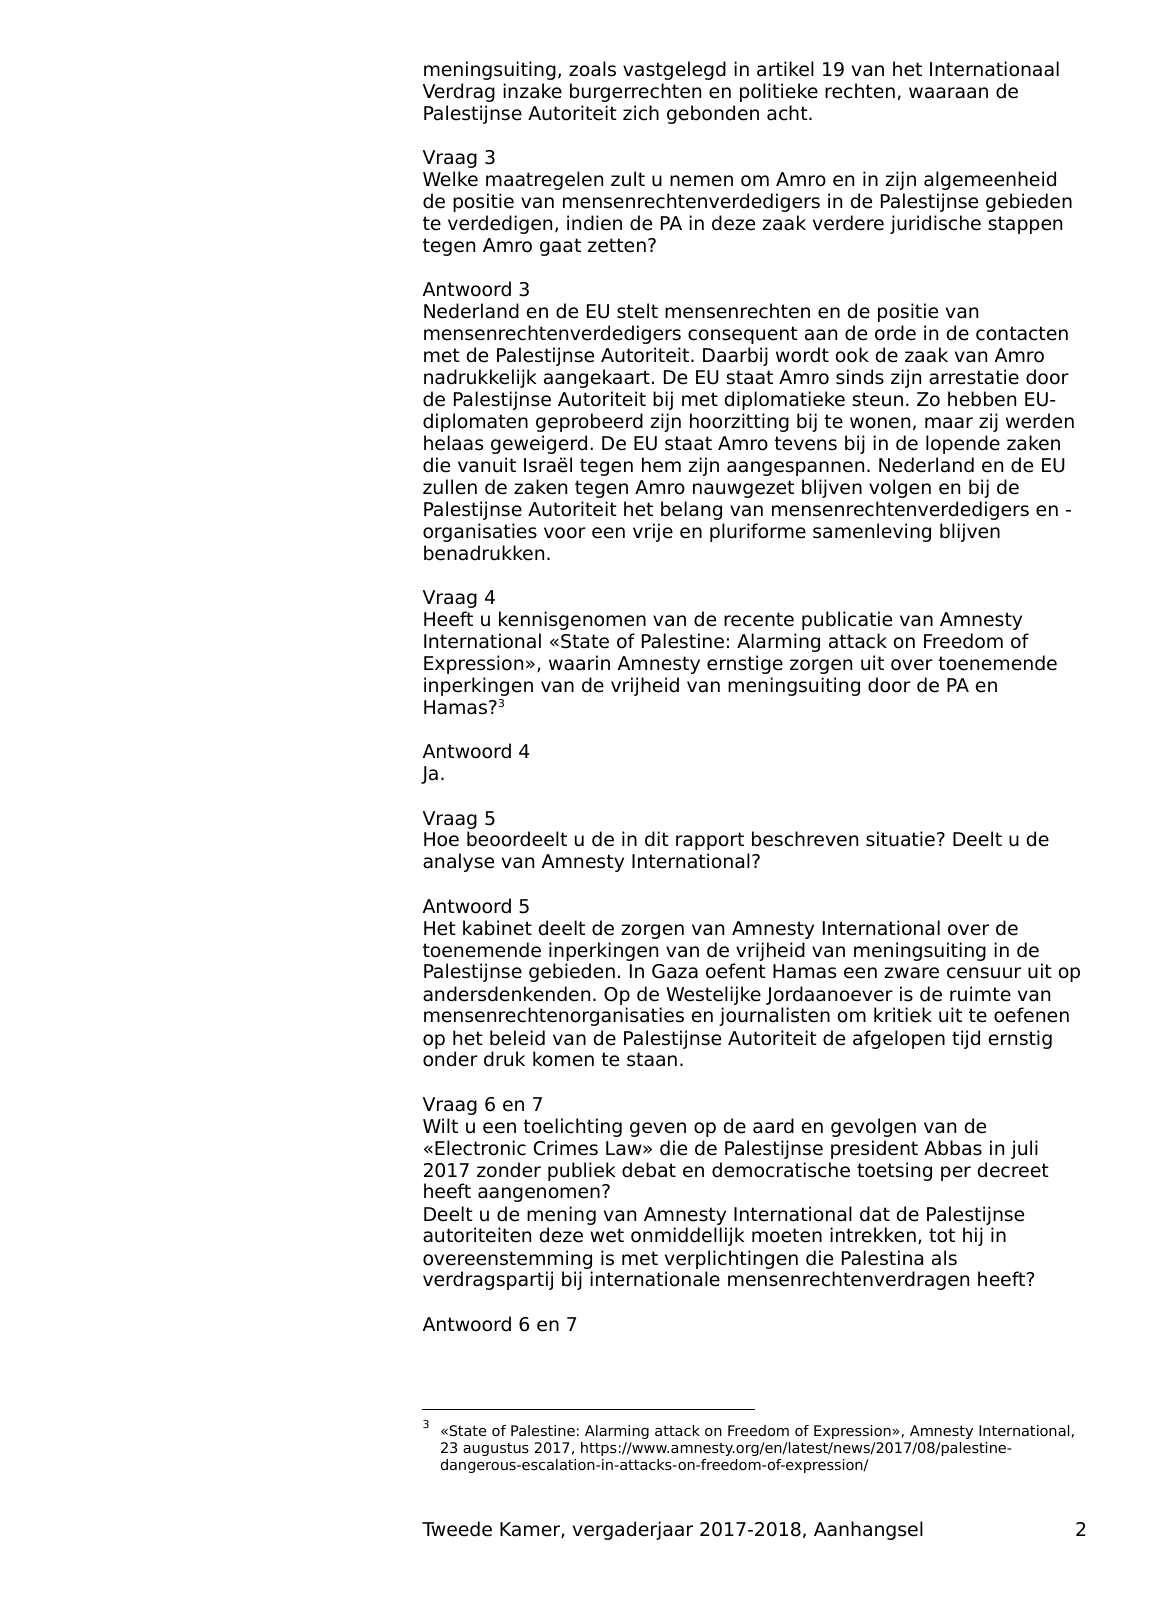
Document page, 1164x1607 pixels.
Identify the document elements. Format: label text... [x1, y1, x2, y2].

text Antwoord 5 [422, 896, 1087, 917]
text Vraag 3 [422, 147, 1087, 169]
text Antwoord 3 [422, 279, 1087, 301]
text Hoe beoordeelt u de in dit rapport beschreven situatie? Deelt u de analyse van Amnesty International? [422, 829, 1087, 873]
text Antwoord 4 [422, 741, 1087, 763]
text Vraag 6 en 7 [422, 1093, 1087, 1116]
text Vraag 4 [422, 587, 1087, 609]
text Heeft u kennisgenomen van de recente publicatie van Amnesty International «State of Palestine: Alarming attack on Freedom of Expression», waarin Amnesty ernstige zorgen uit over toenemende inperkingen van de vrijheid van meningsuiting door de PA en Hamas? [422, 609, 1087, 719]
text meningsuiting, zoals vastgelegd in artikel 19 van het Internationaal Verdrag inzake burgerrechten en politieke rechten, waaraan de Palestijnse Autoriteit zich gebonden acht. [422, 59, 1087, 125]
text Ja. [422, 763, 1087, 785]
text Het kabinet deelt de zorgen van Amnesty International over de toenemende inperkingen van de vrijheid van meningsuiting in de Palestijnse gebieden. In Gaza oefent Hamas een zware censuur uit op andersdenkenden. Op de Westelijke Jordaanoever is de ruimte van mensenrechtenorganisaties en journalisten om kritiek uit te oefenen op het beleid van de Palestijnse Autoriteit de afgelopen tijd ernstig onder druk komen te staan. [422, 917, 1087, 1071]
text Deelt u de mening van Amnesty International dat de Palestijnse autoriteiten deze wet onmiddellijk moeten intrekken, tot hij in overeenstemming is met verplichtingen die Palestina als verdragspartij bij internationale mensenrechtenverdragen heeft? [422, 1203, 1087, 1291]
text Wilt u een toelichting geven op de aard en gevolgen van de «Electronic Crimes Law» die de Palestijnse president Abbas in juli 2017 zonder publiek debat en democratische toetsing per decreet heeft aangenomen? [422, 1116, 1087, 1203]
text Antwoord 6 en 7 [422, 1313, 1087, 1336]
text Welke maatregelen zult u nemen om Amro en in zijn algemeenheid de positie van mensenrechtenverdedigers in de Palestijnse gebieden te verdedigen, indien de PA in deze zaak verdere juridische stappen tegen Amro gaat zetten? [422, 169, 1087, 257]
text «State of Palestine: Alarming attack on Freedom of Expression», Amnesty International, 23 augustus 2017, https://www.amnesty.org/en/latest/news/2017/08/palestine-dangerous-escalation-in-attacks-on-freedom-of-expression/ [422, 1418, 1087, 1474]
text Vraag 5 [422, 807, 1087, 829]
text Nederland en de EU stelt mensenrechten en de positie van mensenrechtenverdedigers consequent aan de orde in de contacten met de Palestijnse Autoriteit. Daarbij wordt ook de zaak van Amro nadrukkelijk aangekaart. De EU staat Amro sinds zijn arrestatie door de Palestijnse Autoriteit bij met diplomatieke steun. Zo hebben EU-diplomaten geprobeerd zijn hoorzitting bij te wonen, maar zij werden helaas geweigerd. De EU staat Amro tevens bij in de lopende zaken die vanuit Israël tegen hem zijn aangespannen. Nederland en de EU zullen de zaken tegen Amro nauwgezet blijven volgen en bij de Palestijnse Autoriteit het belang van mensenrechtenverdedigers en -organisaties voor een vrije en pluriforme samenleving blijven benadrukken. [422, 301, 1087, 565]
